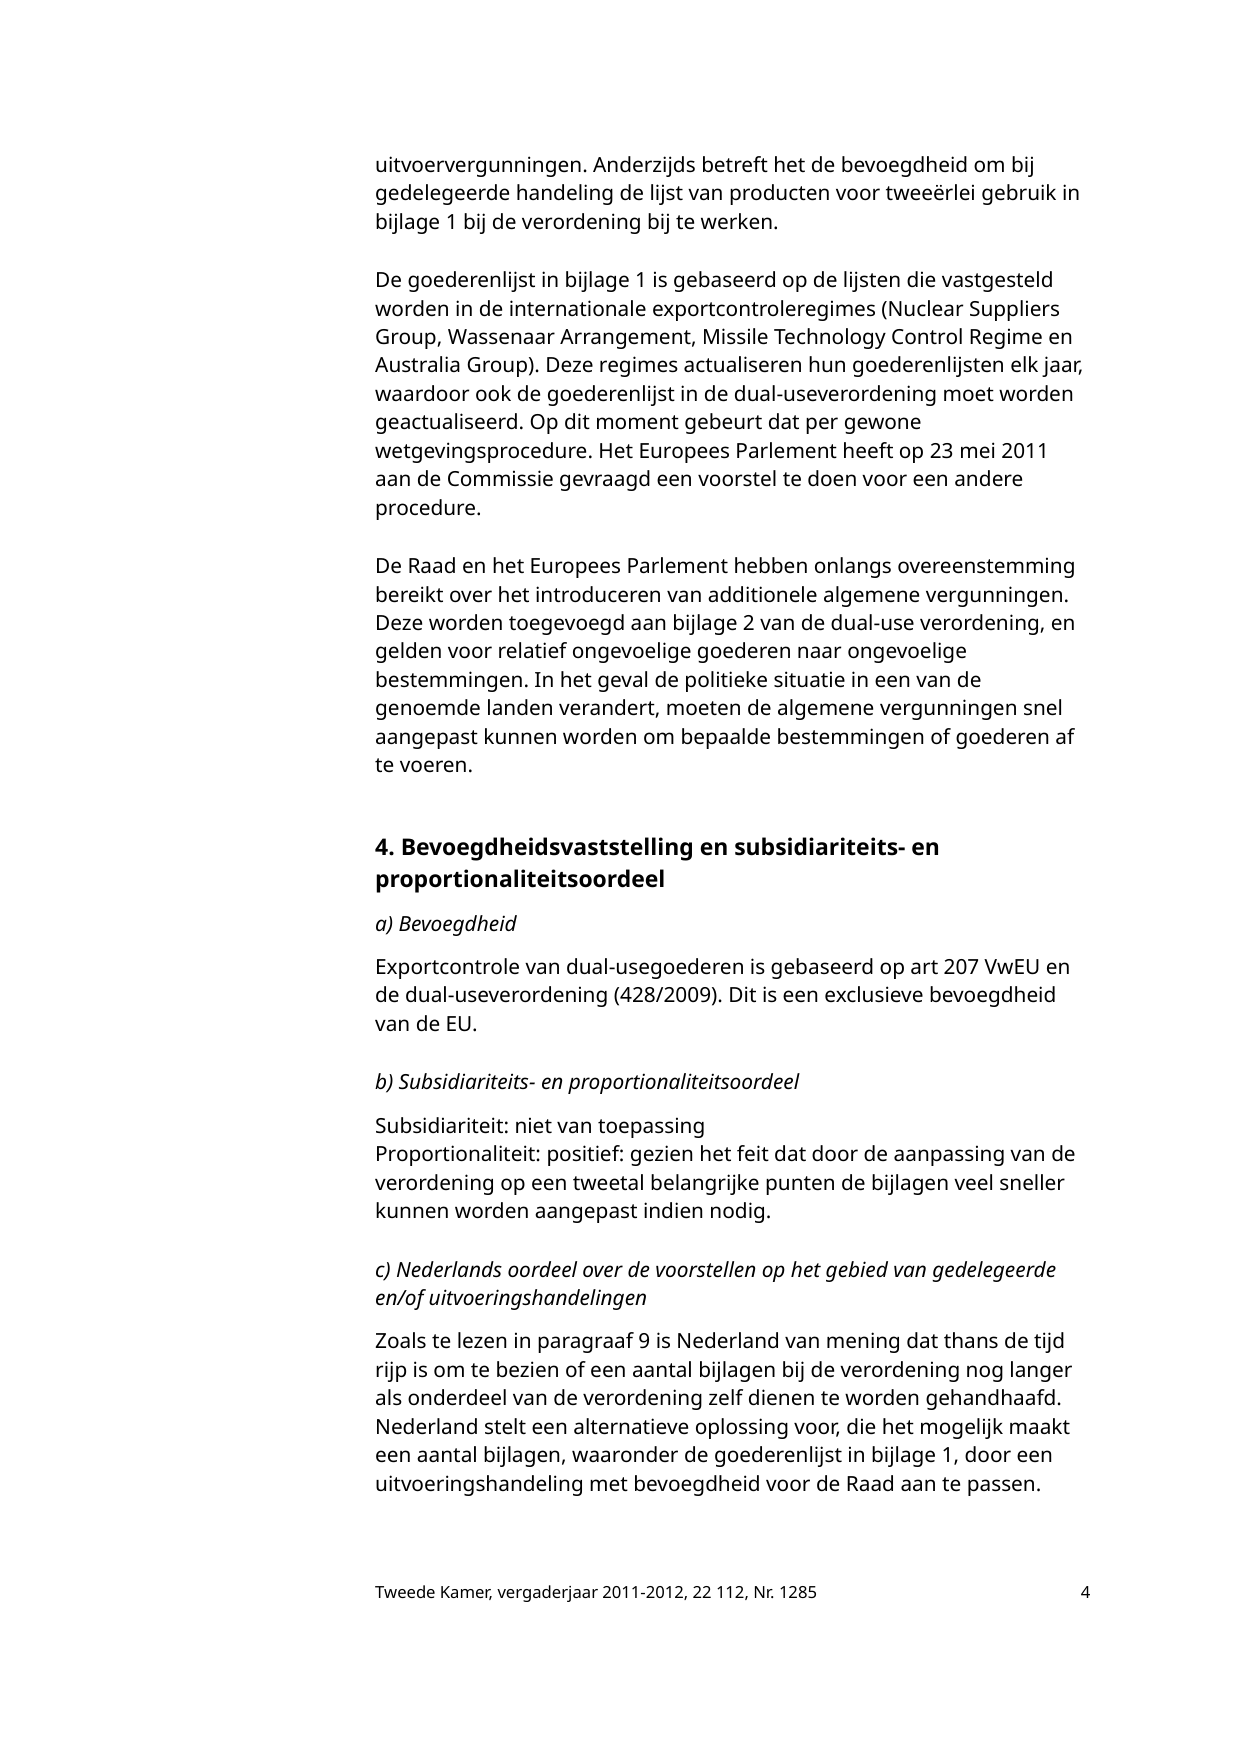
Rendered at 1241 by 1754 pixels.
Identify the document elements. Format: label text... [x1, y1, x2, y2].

text uitvoervergunningen. Anderzijds betreft het de bevoegdheid om bij gedelegeerde handeling de lijst van producten voor tweeërlei gebruik in bijlage 1 bij de verordening bij te werken. [375, 150, 1090, 235]
text b) Subsidiariteits- en proportionaliteitsoordeel [375, 1067, 1090, 1096]
text Zoals te lezen in paragraaf 9 is Nederland van mening dat thans de tijd rijp is om te bezien of een aantal bijlagen bij de verordening nog langer als onderdeel van de verordening zelf dienen te worden gehandhaafd. Nederland stelt een alternatieve oplossing voor, die het mogelijk maakt een aantal bijlagen, waaronder de goederenlijst in bijlage 1, door een uitvoeringshandeling met bevoegdheid voor de Raad aan te passen. [375, 1327, 1090, 1497]
text a) Bevoegdheid [375, 909, 1090, 937]
text De goederenlijst in bijlage 1 is gebaseerd op de lijsten die vastgesteld worden in de internationale exportcontroleregimes (Nuclear Suppliers Group, Wassenaar Arrangement, Missile Technology Control Regime en Australia Group). Deze regimes actualiseren hun goederenlijsten elk jaar, waardoor ook de goederenlijst in de dual-useverordening moet worden geactualiseerd. Op dit moment gebeurt dat per gewone wetgevingsprocedure. Het Europees Parlement heeft op 23 mei 2011 aan de Commissie gevraagd een voorstel te doen voor een andere procedure. [375, 265, 1090, 521]
text c) Nederlands oordeel over de voorstellen op het gebied van gedelegeerde en/of uitvoeringshandelingen [375, 1255, 1090, 1312]
text Subsidiariteit: niet van toepassing [375, 1111, 1090, 1139]
text De Raad en het Europees Parlement hebben onlangs overeenstemming bereikt over het introduceren van additionele algemene vergunningen. Deze worden toegevoegd aan bijlage 2 van de dual-use verordening, en gelden voor relatief ongevoelige goederen naar ongevoelige bestemmingen. In het geval de politieke situatie in een van de genoemde landen verandert, moeten de algemene vergunningen snel aangepast kunnen worden om bepaalde bestemmingen of goederen af te voeren. [375, 551, 1090, 779]
subtitle 4. Bevoegdheidsvaststelling en subsidiariteits- en proportionaliteitsoordeel [375, 831, 1090, 894]
text Exportcontrole van dual-usegoederen is gebaseerd op art 207 VwEU en de dual-useverordening (428/2009). Dit is een exclusieve bevoegdheid van de EU. [375, 952, 1090, 1037]
text Proportionaliteit: positief: gezien het feit dat door de aanpassing van de verordening op een tweetal belangrijke punten de bijlagen veel sneller kunnen worden aangepast indien nodig. [375, 1139, 1090, 1225]
